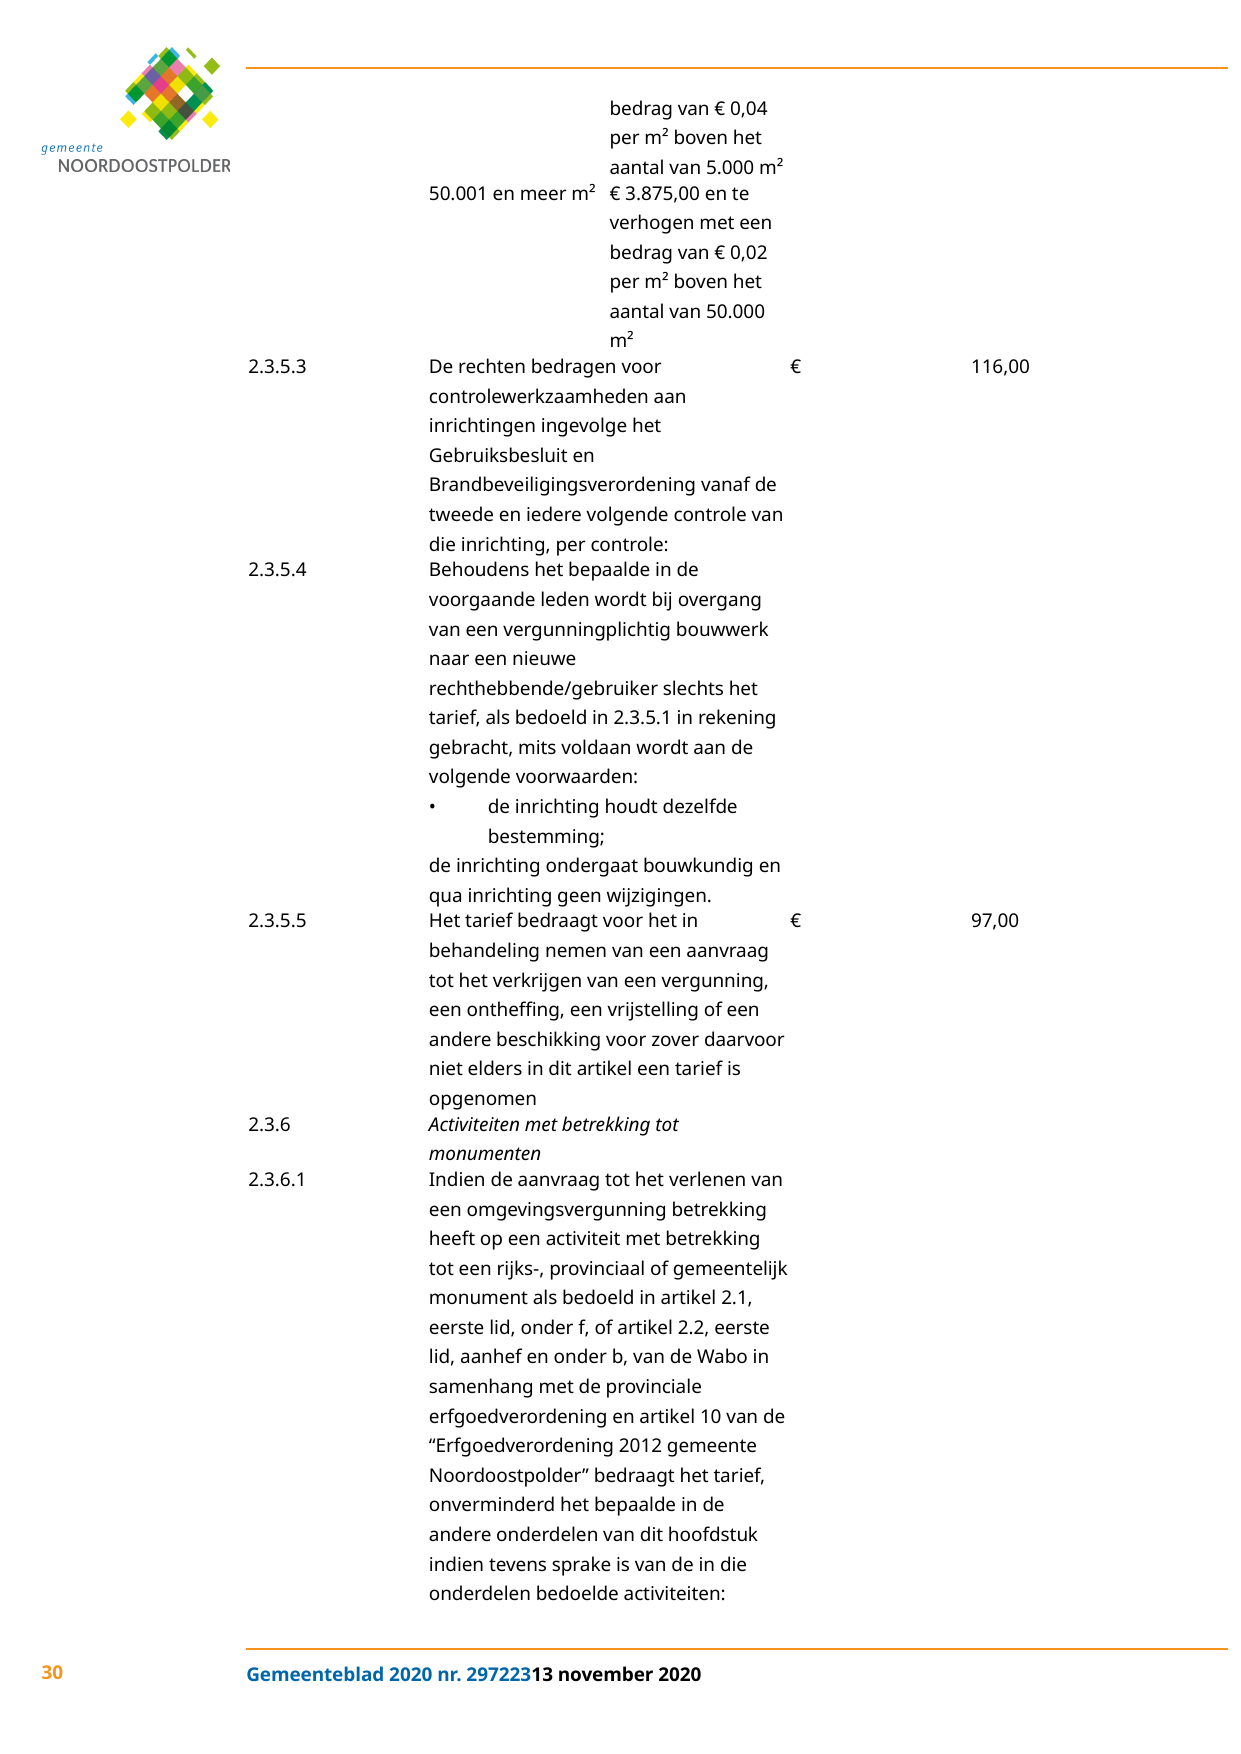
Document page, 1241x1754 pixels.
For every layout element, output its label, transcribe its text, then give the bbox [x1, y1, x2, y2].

table_cell 50.001 en meer m² [429, 180, 609, 353]
table_cell Indien de aanvraag tot het verlenen van een omgevingsvergunning betrekking heeft op een activiteit met betrekking tot een rijks-, provinciaal of gemeentelijk monument als bedoeld in artikel 2.1, eerste lid, onder f, of artikel 2.2, eerste lid, aanhef en onder b, van de Wabo in samenhang met de provinciale erfgoedverordening en artikel 10 van de “Erfgoedverordening 2012 gemeente Noordoostpolder” bedraagt het tarief, onverminderd het bepaalde in de andere onderdelen van dit hoofdstuk indien tevens sprake is van de in die onderdelen bedoelde activiteiten: [429, 1166, 790, 1606]
picture [41, 47, 231, 172]
table_cell [790, 557, 971, 908]
table_cell 2.3.5.4 [248, 557, 429, 908]
table_cell [971, 1166, 1152, 1606]
table_cell 116,00 [971, 353, 1152, 557]
table_cell € 3.875,00 en te verhogen met een bedrag van € 0,02 per m² boven het aantal van 50.000 m² [609, 180, 790, 353]
table_cell 2.3.5.5 [248, 908, 429, 1111]
table_cell Activiteiten met betrekking tot monumenten [429, 1111, 790, 1166]
table_cell [790, 180, 971, 353]
table_cell [971, 557, 1152, 908]
table_cell [248, 180, 429, 353]
table_cell 2.3.6 [248, 1111, 429, 1166]
table_cell 2.3.6.1 [248, 1166, 429, 1606]
table_cell De rechten bedragen voor controlewerkzaamheden aan inrichtingen ingevolge het Gebruiksbesluit en Brandbeveiligingsverordening vanaf de tweede en iedere volgende controle van die inrichting, per controle: [429, 353, 790, 557]
table_cell bedrag van € 0,04 per m² boven het aantal van 5.000 m² [609, 95, 790, 180]
table_cell 2.3.5.3 [248, 353, 429, 557]
table_cell Het tarief bedraagt voor het in behandeling nemen van een aanvraag tot het verkrijgen van een vergunning, een ontheffing, een vrijstelling of een andere beschikking voor zover daarvoor niet elders in dit artikel een tarief is opgenomen [429, 908, 790, 1111]
table_cell [790, 1166, 971, 1606]
table_cell [248, 95, 429, 180]
table_cell 97,00 [971, 908, 1152, 1111]
table_cell Behoudens het bepaalde in de voorgaande leden wordt bij overgang van een vergunningplichtig bouwwerk naar een nieuwe rechthebbende/gebruiker slechts het tarief, als bedoeld in 2.3.5.1 in rekening gebracht, mits voldaan wordt aan de volgende voorwaarden: de inrichting houdt dezelfde bestemming; de inrichting ondergaat bouwkundig en qua inrichting geen wijzigingen. [429, 557, 790, 908]
table_cell [790, 1111, 971, 1166]
table_cell [790, 95, 971, 180]
table_cell [971, 180, 1152, 353]
table_cell € [790, 908, 971, 1111]
table_cell [429, 95, 609, 180]
table_cell [971, 95, 1152, 180]
table_cell [971, 1111, 1152, 1166]
table_cell € [790, 353, 971, 557]
